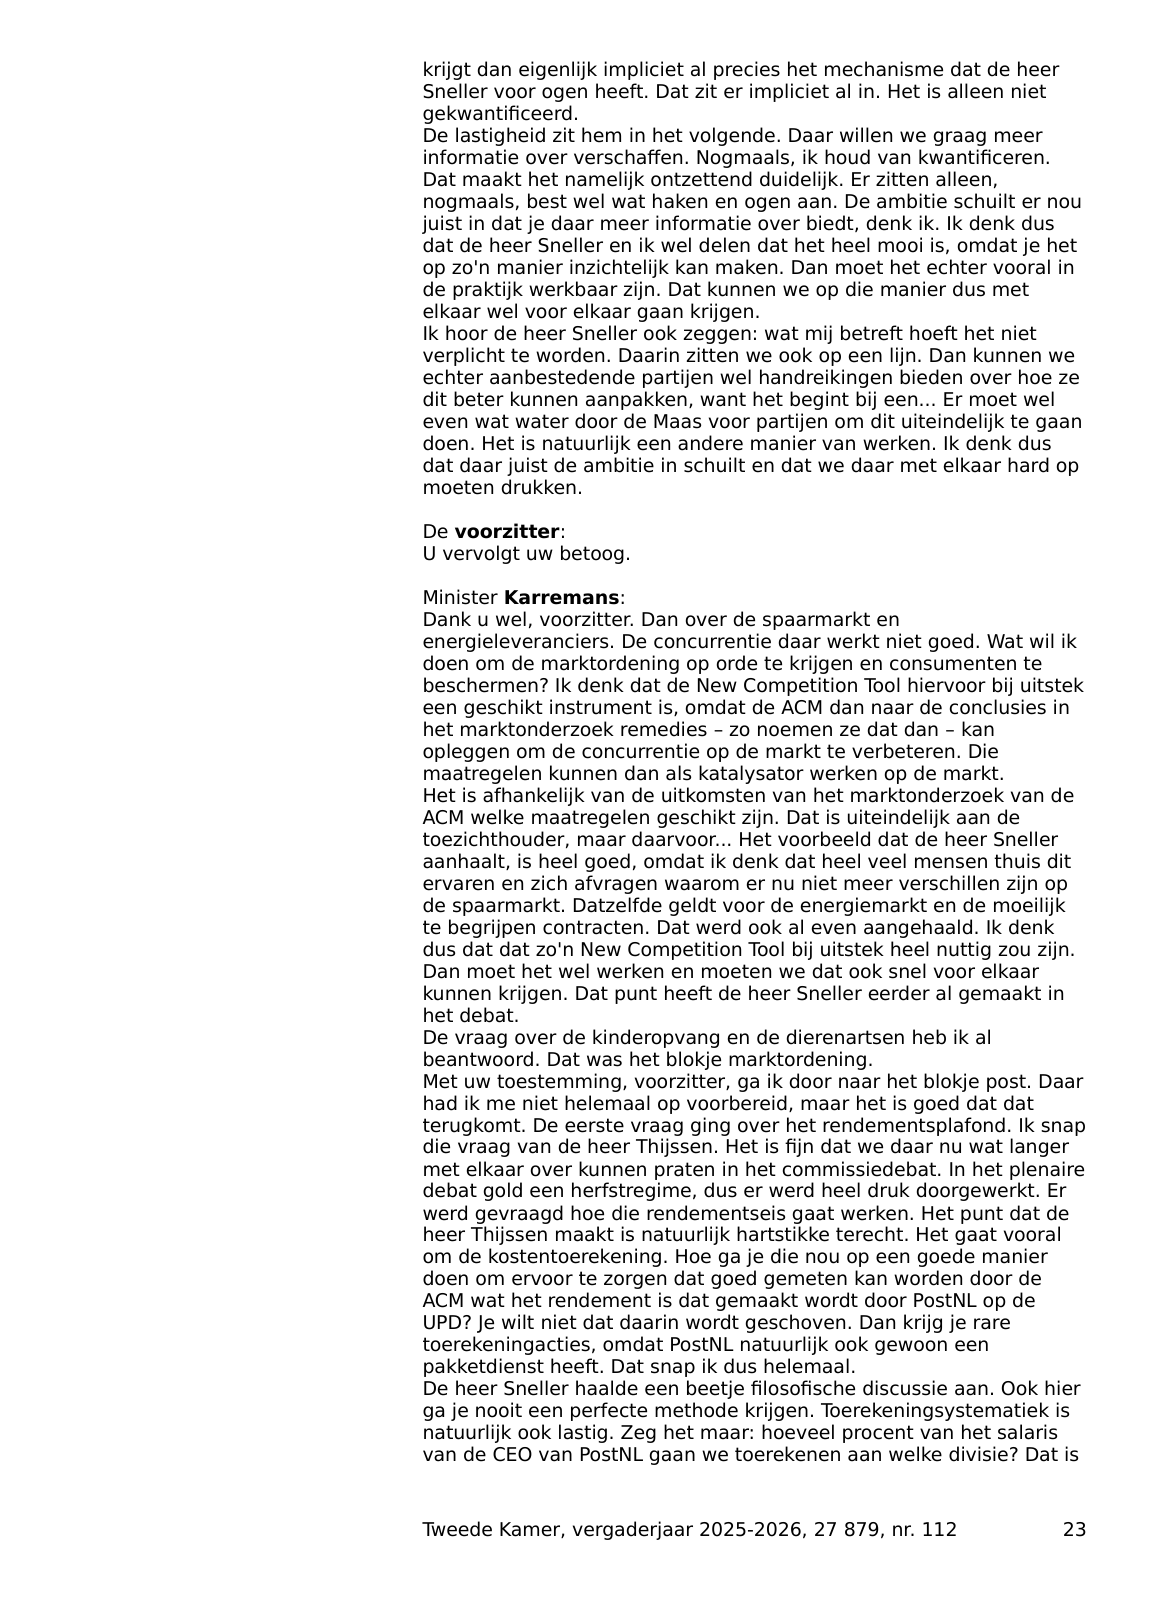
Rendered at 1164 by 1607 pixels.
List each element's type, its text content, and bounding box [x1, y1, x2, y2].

text Het is afhankelijk van de uitkomsten van het marktonderzoek van de ACM welke maatregelen geschikt zijn. Dat is uiteindelijk aan de toezichthouder, maar daarvoor... Het voorbeeld dat de heer Sneller aanhaalt, is heel goed, omdat ik denk dat heel veel mensen thuis dit ervaren en zich afvragen waarom er nu niet meer verschillen zijn op de spaarmarkt. Datzelfde geldt voor de energiemarkt en de moeilijk te begrijpen contracten. Dat werd ook al even aangehaald. Ik denk dus dat dat zo'n New Competition Tool bij uitstek heel nuttig zou zijn. Dan moet het wel werken en moeten we dat ook snel voor elkaar kunnen krijgen. Dat punt heeft de heer Sneller eerder al gemaakt in het debat. [422, 785, 1087, 1027]
text Met uw toestemming, voorzitter, ga ik door naar het blokje post. Daar had ik me niet helemaal op voorbereid, maar het is goed dat dat terugkomt. De eerste vraag ging over het rendementsplafond. Ik snap die vraag van de heer Thijssen. Het is fijn dat we daar nu wat langer met elkaar over kunnen praten in het commissiedebat. In het plenaire debat gold een herfstregime, dus er werd heel druk doorgewerkt. Er werd gevraagd hoe die rendementseis gaat werken. Het punt dat de heer Thijssen maakt is natuurlijk hartstikke terecht. Het gaat vooral om de kostentoerekening. Hoe ga je die nou op een goede manier doen om ervoor te zorgen dat goed gemeten kan worden door de ACM wat het rendement is dat gemaakt wordt door PostNL op de UPD? Je wilt niet dat daarin wordt geschoven. Dan krijg je rare toerekeningacties, omdat PostNL natuurlijk ook gewoon een pakketdienst heeft. Dat snap ik dus helemaal. [422, 1071, 1087, 1378]
text De heer Sneller haalde een beetje filosofische discussie aan. Ook hier ga je nooit een perfecte methode krijgen. Toerekeningsystematiek is natuurlijk ook lastig. Zeg het maar: hoeveel procent van het salaris van de CEO van PostNL gaan we toerekenen aan welke divisie? Dat is [422, 1378, 1087, 1466]
text Ik hoor de heer Sneller ook zeggen: wat mij betreft hoeft het niet verplicht te worden. Daarin zitten we ook op een lijn. Dan kunnen we echter aanbestedende partijen wel handreikingen bieden over hoe ze dit beter kunnen aanpakken, want het begint bij een... Er moet wel even wat water door de Maas voor partijen om dit uiteindelijk te gaan doen. Het is natuurlijk een andere manier van werken. Ik denk dus dat daar juist de ambitie in schuilt en dat we daar met elkaar hard op moeten drukken. [422, 323, 1087, 499]
text De lastigheid zit hem in het volgende. Daar willen we graag meer informatie over verschaffen. Nogmaals, ik houd van kwantificeren. Dat maakt het namelijk ontzettend duidelijk. Er zitten alleen, nogmaals, best wel wat haken en ogen aan. De ambitie schuilt er nou juist in dat je daar meer informatie over biedt, denk ik. Ik denk dus dat de heer Sneller en ik wel delen dat het heel mooi is, omdat je het op zo'n manier inzichtelijk kan maken. Dan moet het echter vooral in de praktijk werkbaar zijn. Dat kunnen we op die manier dus met elkaar wel voor elkaar gaan krijgen. [422, 125, 1087, 323]
text De vraag over de kinderopvang en de dierenartsen heb ik al beantwoord. Dat was het blokje marktordening. [422, 1027, 1087, 1071]
text Dank u wel, voorzitter. Dan over de spaarmarkt en energieleveranciers. De concurrentie daar werkt niet goed. Wat wil ik doen om de marktordening op orde te krijgen en consumenten te beschermen? Ik denk dat de New Competition Tool hiervoor bij uitstek een geschikt instrument is, omdat de ACM dan naar de conclusies in het marktonderzoek remedies – zo noemen ze dat dan – kan opleggen om de concurrentie op de markt te verbeteren. Die maatregelen kunnen dan als katalysator werken op de markt. [422, 609, 1087, 785]
text krijgt dan eigenlijk impliciet al precies het mechanisme dat de heer Sneller voor ogen heeft. Dat zit er impliciet al in. Het is alleen niet gekwantificeerd. [422, 59, 1087, 125]
text Minister Karremans: [422, 587, 1087, 609]
text De voorzitter: [422, 521, 1087, 543]
text U vervolgt uw betoog. [422, 543, 1087, 565]
